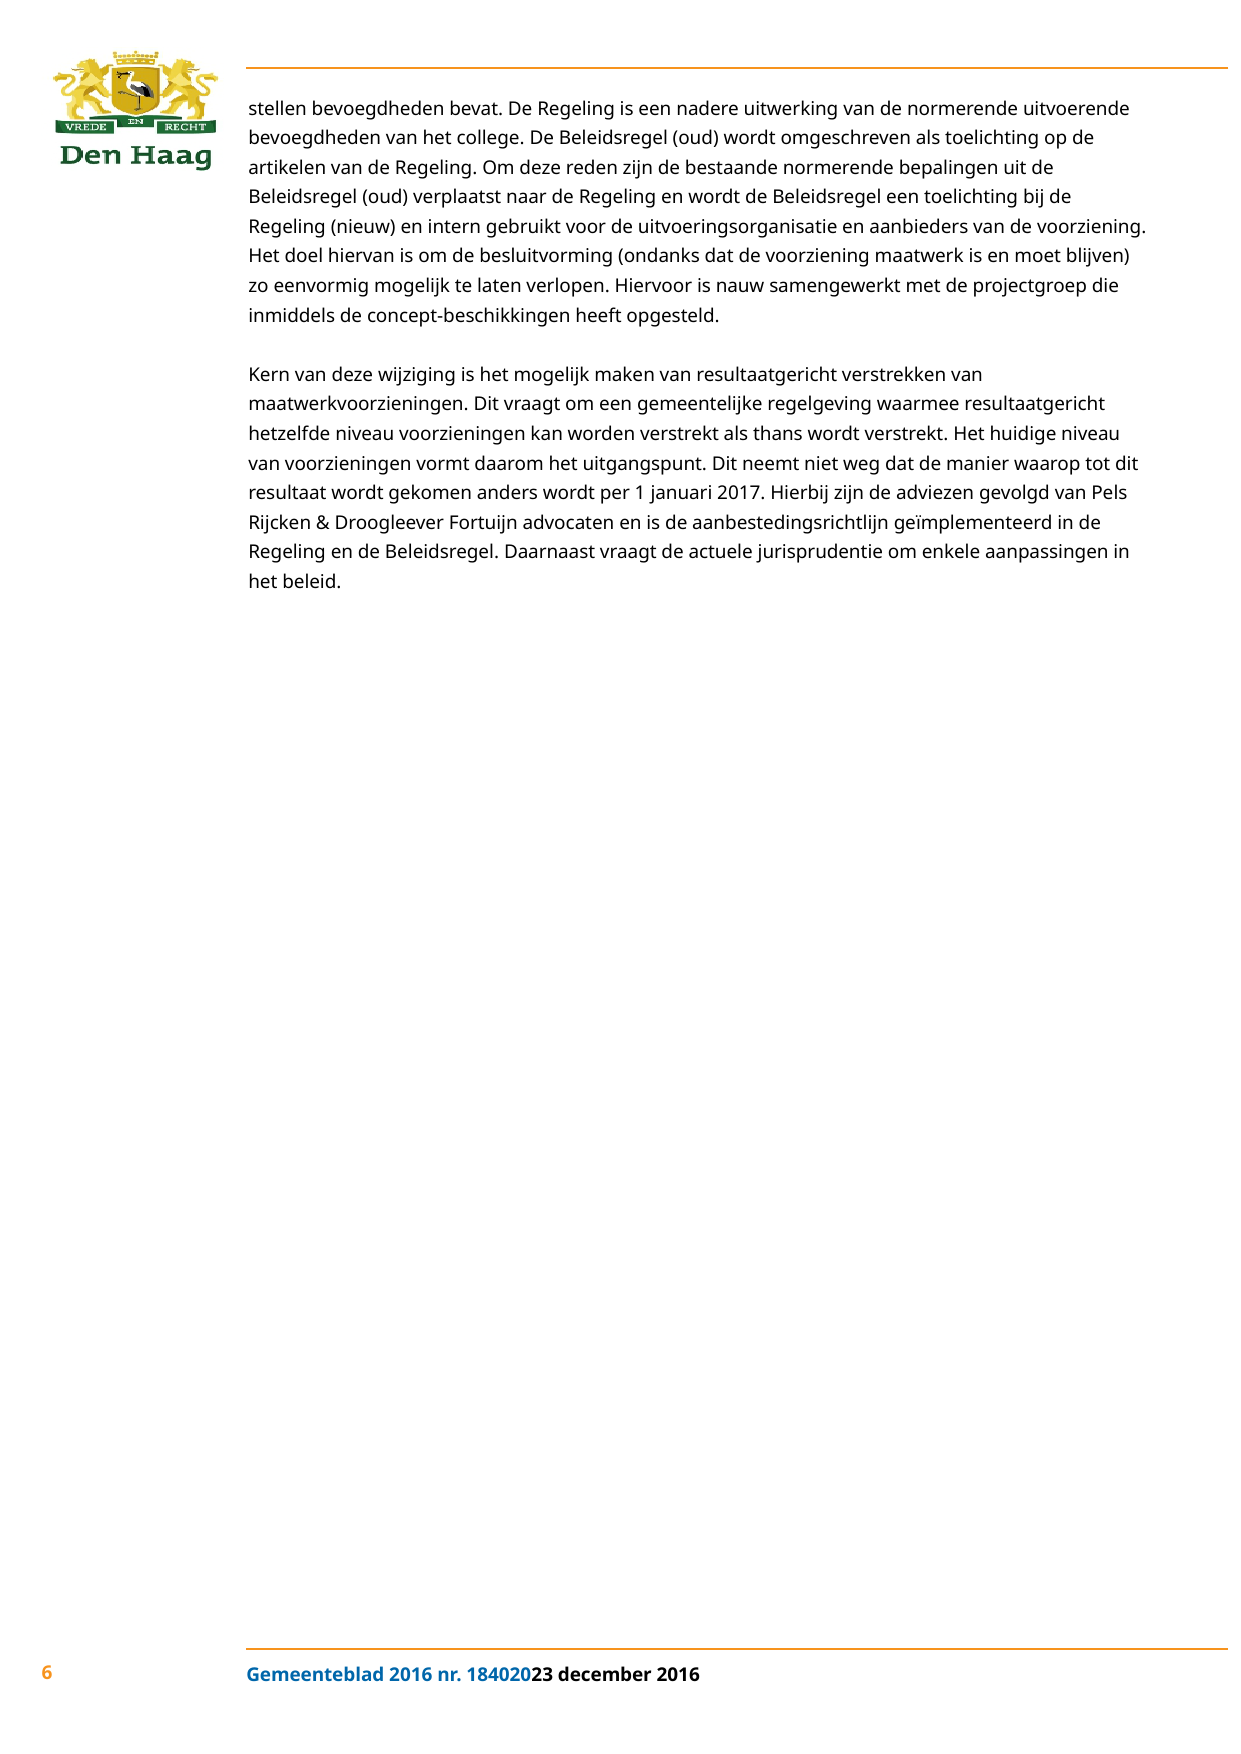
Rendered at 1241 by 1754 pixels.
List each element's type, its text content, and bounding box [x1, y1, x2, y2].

text Kern van deze wijziging is het mogelijk maken van resultaatgericht verstrekken van maatwerkvoorzieningen. Dit vraagt om een gemeentelijke regelgeving waarmee resultaatgericht hetzelfde niveau voorzieningen kan worden verstrekt als thans wordt verstrekt. Het huidige niveau van voorzieningen vormt daarom het uitgangspunt. Dit neemt niet weg dat de manier waarop tot dit resultaat wordt gekomen anders wordt per 1 januari 2017. Hierbij zijn de adviezen gevolgd van Pels Rijcken & Droogleever Fortuijn advocaten en is de aanbestedingsrichtlijn geïmplementeerd in de Regeling en de Beleidsregel. Daarnaast vraagt de actuele jurisprudentie om enkele aanpassingen in het beleid. [248, 361, 1152, 594]
text stellen bevoegdheden bevat. De Regeling is een nadere uitwerking van de normerende uitvoerende bevoegdheden van het college. De Beleidsregel (oud) wordt omgeschreven als toelichting op de artikelen van de Regeling. Om deze reden zijn de bestaande normerende bepalingen uit de Beleidsregel (oud) verplaatst naar de Regeling en wordt de Beleidsregel een toelichting bij de Regeling (nieuw) en intern gebruikt voor de uitvoeringsorganisatie en aanbieders van de voorziening. Het doel hiervan is om de besluitvorming (ondanks dat de voorziening maatwerk is en moet blijven) zo eenvormig mogelijk te laten verlopen. Hiervoor is nauw samengewerkt met de projectgroep die inmiddels de concept-beschikkingen heeft opgesteld. [248, 95, 1152, 328]
picture [41, 47, 231, 172]
